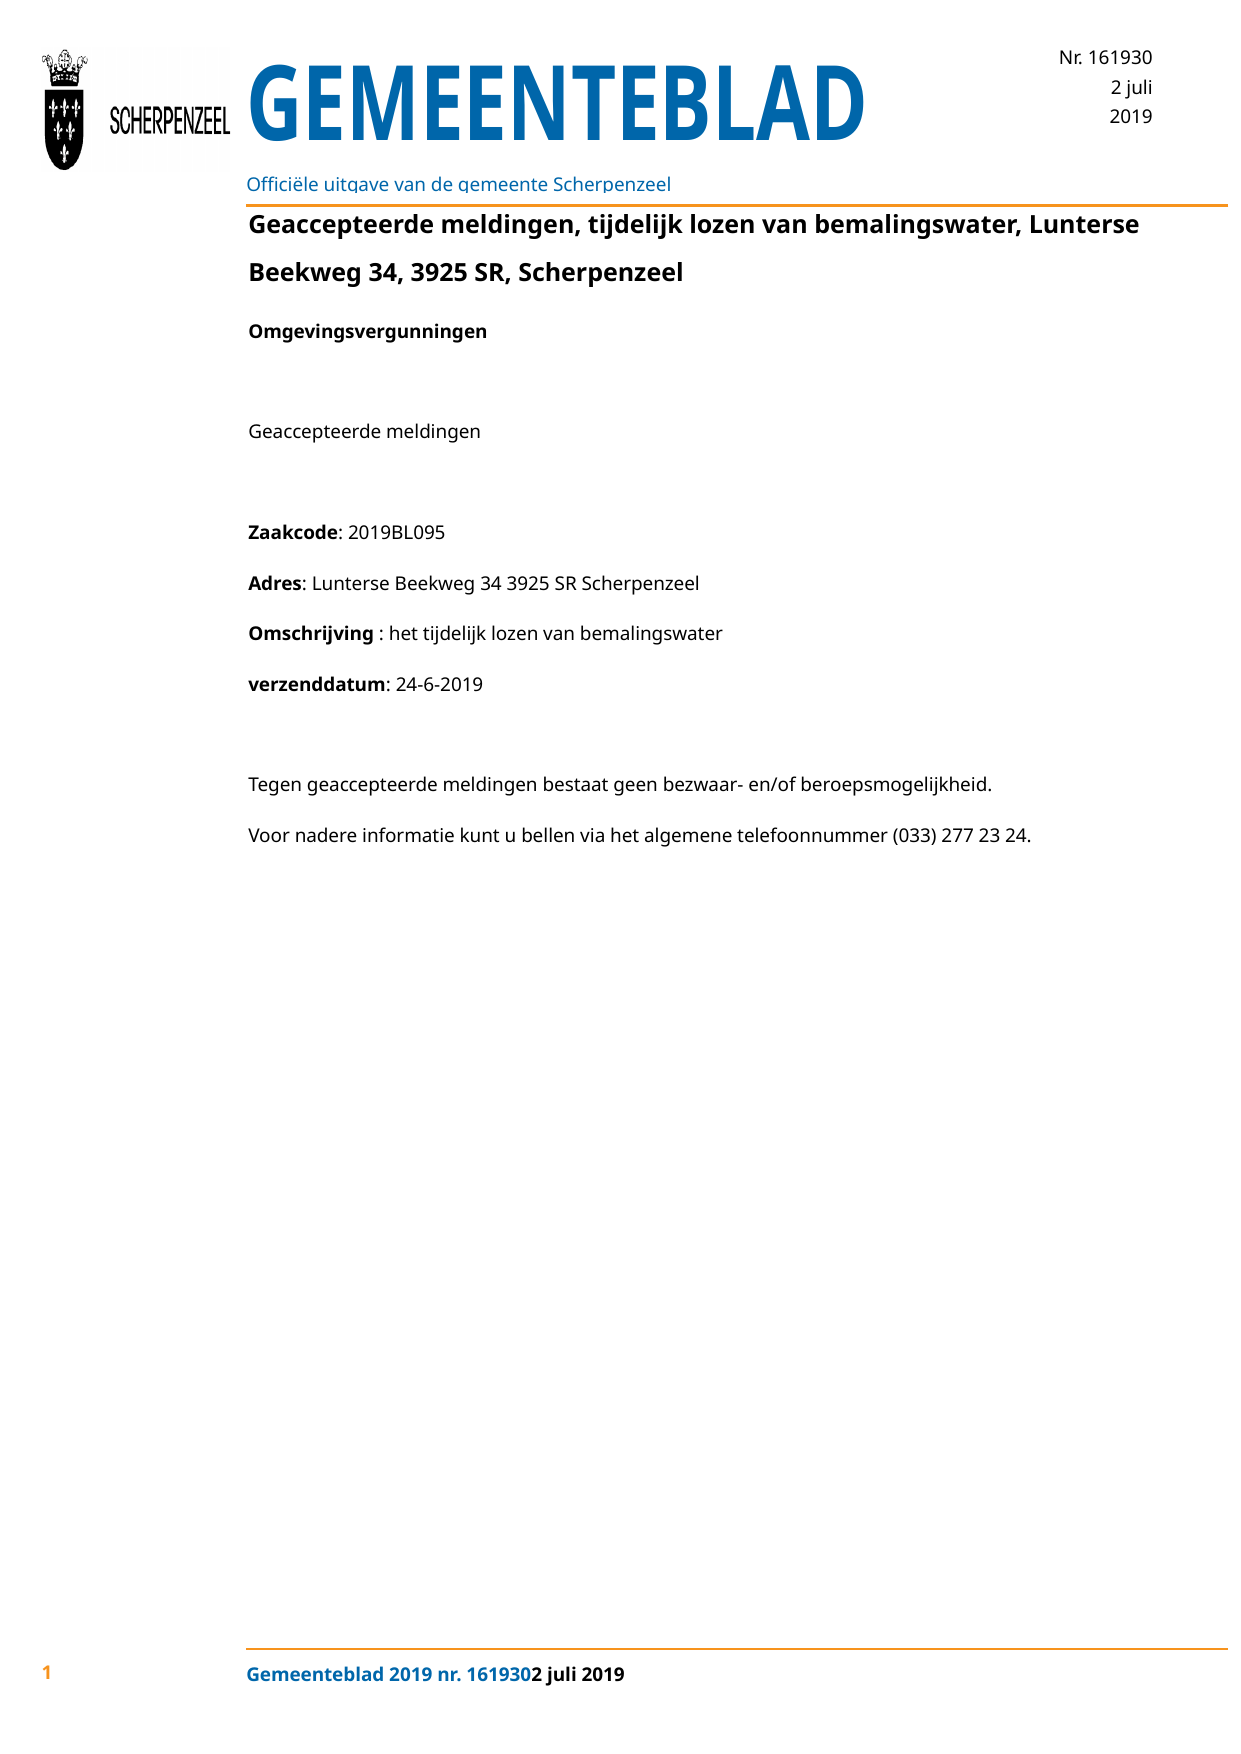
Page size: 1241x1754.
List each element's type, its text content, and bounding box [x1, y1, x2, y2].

text Zaakcode: 2019BL095 [248, 519, 1152, 545]
text verzenddatum: 24-6-2019 [248, 671, 1152, 697]
text Geaccepteerde meldingen, tijdelijk lozen van bemalingswater, Lunterse Beekweg 34, 3925 SR, Scherpenzeel [248, 207, 1152, 288]
picture [41, 47, 231, 172]
text Geaccepteerde meldingen [248, 419, 1152, 444]
text Adres: Lunterse Beekweg 34 3925 SR Scherpenzeel [248, 570, 1152, 596]
text Omgevingsvergunningen [248, 318, 1152, 344]
text Tegen geaccepteerde meldingen bestaat geen bezwaar- en/of beroepsmogelijkheid. [248, 772, 1152, 797]
text Voor nadere informatie kunt u bellen via het algemene telefoonnummer (033) 277 23 24. [248, 822, 1152, 848]
text Omschrijving : het tijdelijk lozen van bemalingswater [248, 620, 1152, 646]
